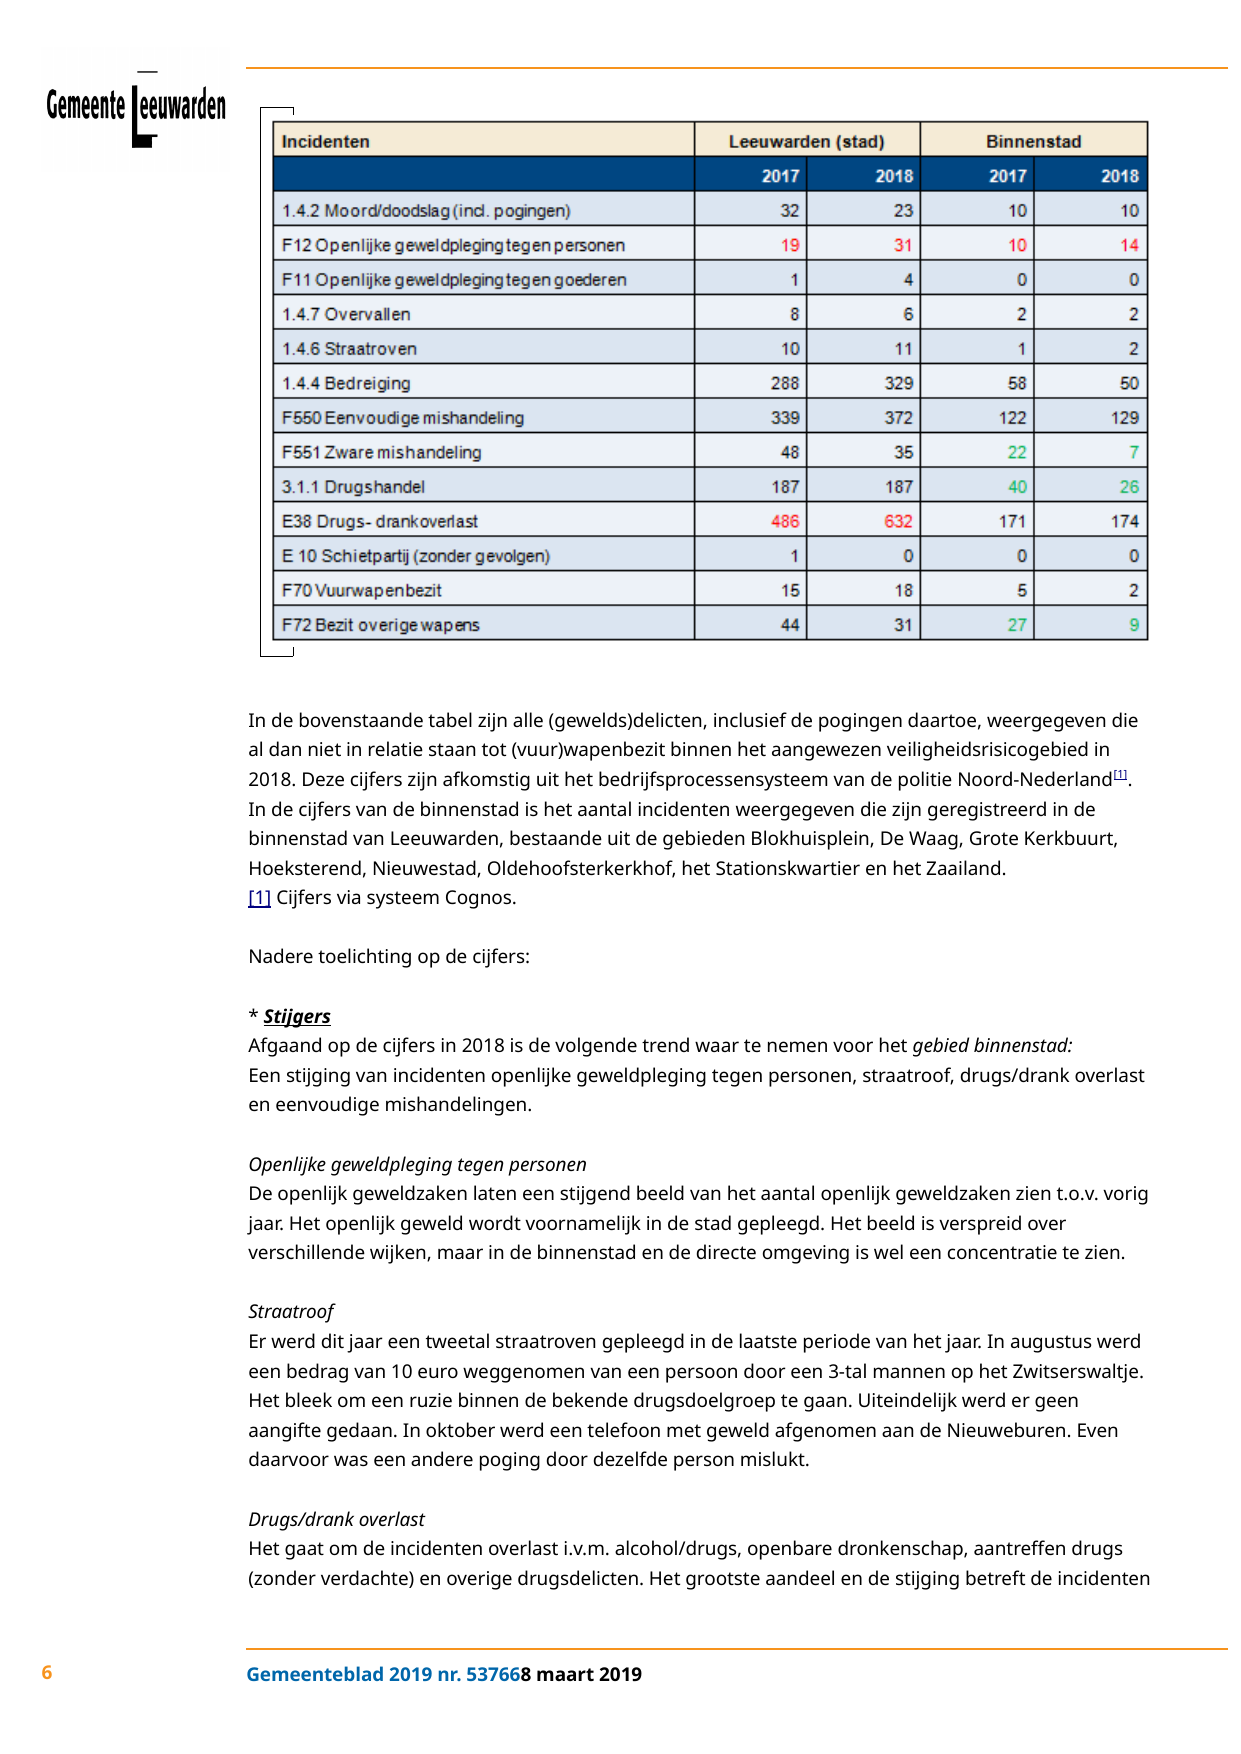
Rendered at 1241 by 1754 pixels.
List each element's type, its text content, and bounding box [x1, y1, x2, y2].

text Straatroof [248, 1299, 1152, 1324]
text * Stijgers [248, 1003, 1152, 1028]
picture [268, 115, 1155, 647]
text Er werd dit jaar een tweetal straatroven gepleegd in de laatste periode van het jaar. In augustus werd een bedrag van 10 euro weggenomen van een persoon door een 3-tal mannen op het Zwitserswaltje. Het bleek om een ruzie binnen de bekende drugsdoelgroep te gaan. Uiteindelijk werd er geen aangifte gedaan. In oktober werd een telefoon met geweld afgenomen aan de Nieuweburen. Even daarvoor was een andere poging door dezelfde person mislukt. [248, 1328, 1152, 1472]
text Afgaand op de cijfers in 2018 is de volgende trend waar te nemen voor het gebied binnenstad: [248, 1032, 1152, 1058]
text In de bovenstaande tabel zijn alle (gewelds)delicten, inclusief de pogingen daartoe, weergegeven die al dan niet in relatie staan tot (vuur)wapenbezit binnen het aangewezen veiligheidsrisicogebied in 2018. Deze cijfers zijn afkomstig uit het bedrijfsprocessensysteem van de politie Noord-Nederland[1]. In de cijfers van de binnenstad is het aantal incidenten weergegeven die zijn geregistreerd in de binnenstad van Leeuwarden, bestaande uit de gebieden Blokhuisplein, De Waag, Grote Kerkbuurt, Hoeksterend, Nieuwestad, Oldehoofsterkerkhof, het Stationskwartier en het Zaailand. [248, 707, 1152, 881]
text Het gaat om de incidenten overlast i.v.m. alcohol/drugs, openbare dronkenschap, aantreffen drugs (zonder verdachte) en overige drugsdelicten. Het grootste aandeel en de stijging betreft de incidenten [248, 1535, 1152, 1591]
text Drugs/drank overlast [248, 1506, 1152, 1531]
text Nadere toelichting op de cijfers: [248, 944, 1152, 969]
text [1] Cijfers via systeem Cognos. [248, 884, 1152, 910]
text De openlijk geweldzaken laten een stijgend beeld van het aantal openlijk geweldzaken zien t.o.v. vorig jaar. Het openlijk geweld wordt voornamelijk in de stad gepleegd. Het beeld is verspreid over verschillende wijken, maar in de binnenstad en de directe omgeving is wel een concentratie te zien. [248, 1180, 1152, 1265]
text Openlijke geweldpleging tegen personen [248, 1151, 1152, 1176]
picture [41, 47, 231, 172]
text Een stijging van incidenten openlijke geweldpleging tegen personen, straatroof, drugs/drank overlast en eenvoudige mishandelingen. [248, 1062, 1152, 1117]
